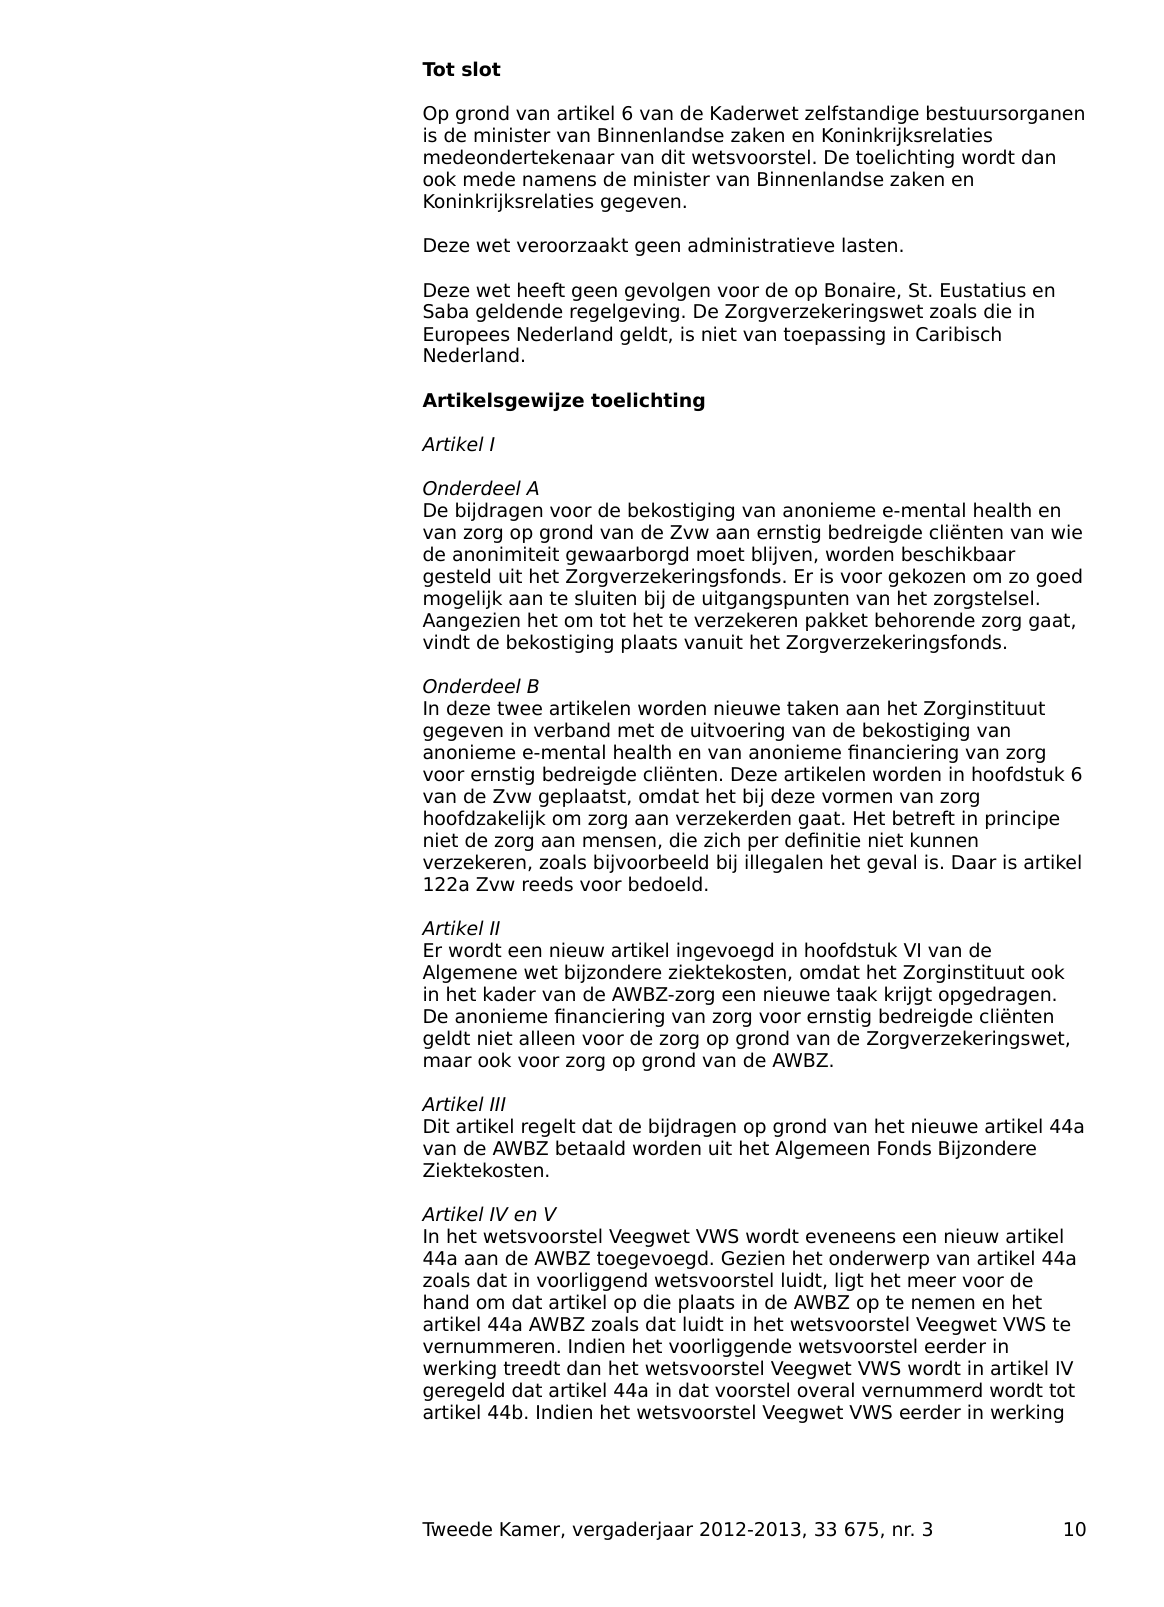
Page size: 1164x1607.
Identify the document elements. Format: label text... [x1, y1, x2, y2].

text Er wordt een nieuw artikel ingevoegd in hoofdstuk VI van de Algemene wet bijzondere ziektekosten, omdat het Zorginstituut ook in het kader van de AWBZ-zorg een nieuwe taak krijgt opgedragen. De anonieme financiering van zorg voor ernstig bedreigde cliënten geldt niet alleen voor de zorg op grond van de Zorgverzekeringswet, maar ook voor zorg op grond van de AWBZ. [422, 940, 1087, 1072]
subtitle Artikel IV en V [422, 1204, 1087, 1226]
text De bijdragen voor de bekostiging van anonieme e-mental health en van zorg op grond van de Zvw aan ernstig bedreigde cliënten van wie de anonimiteit gewaarborgd moet blijven, worden beschikbaar gesteld uit het Zorgverzekeringsfonds. Er is voor gekozen om zo goed mogelijk aan te sluiten bij de uitgangspunten van het zorgstelsel. Aangezien het om tot het te verzekeren pakket behorende zorg gaat, vindt de bekostiging plaats vanuit het Zorgverzekeringsfonds. [422, 500, 1087, 654]
subtitle Artikel II [422, 918, 1087, 940]
subtitle Artikel I [422, 434, 1087, 456]
text Deze wet heeft geen gevolgen voor de op Bonaire, St. Eustatius en Saba geldende regelgeving. De Zorgverzekeringswet zoals die in Europees Nederland geldt, is niet van toepassing in Caribisch Nederland. [422, 279, 1087, 367]
subtitle Onderdeel A [422, 478, 1087, 500]
text In deze twee artikelen worden nieuwe taken aan het Zorginstituut gegeven in verband met de uitvoering van de bekostiging van anonieme e-mental health en van anonieme financiering van zorg voor ernstig bedreigde cliënten. Deze artikelen worden in hoofdstuk 6 van de Zvw geplaatst, omdat het bij deze vormen van zorg hoofdzakelijk om zorg aan verzekerden gaat. Het betreft in principe niet de zorg aan mensen, die zich per definitie niet kunnen verzekeren, zoals bijvoorbeeld bij illegalen het geval is. Daar is artikel 122a Zvw reeds voor bedoeld. [422, 698, 1087, 896]
text Deze wet veroorzaakt geen administratieve lasten. [422, 235, 1087, 257]
subtitle Tot slot [422, 59, 1087, 81]
subtitle Onderdeel B [422, 676, 1087, 698]
subtitle Artikelsgewijze toelichting [422, 389, 1087, 412]
text Op grond van artikel 6 van de Kaderwet zelfstandige bestuursorganen is de minister van Binnenlandse zaken en Koninkrijksrelaties medeondertekenaar van dit wetsvoorstel. De toelichting wordt dan ook mede namens de minister van Binnenlandse zaken en Koninkrijksrelaties gegeven. [422, 103, 1087, 213]
text In het wetsvoorstel Veegwet VWS wordt eveneens een nieuw artikel 44a aan de AWBZ toegevoegd. Gezien het onderwerp van artikel 44a zoals dat in voorliggend wetsvoorstel luidt, ligt het meer voor de hand om dat artikel op die plaats in de AWBZ op te nemen en het artikel 44a AWBZ zoals dat luidt in het wetsvoorstel Veegwet VWS te vernummeren. Indien het voorliggende wetsvoorstel eerder in werking treedt dan het wetsvoorstel Veegwet VWS wordt in artikel IV geregeld dat artikel 44a in dat voorstel overal vernummerd wordt tot artikel 44b. Indien het wetsvoorstel Veegwet VWS eerder in werking [422, 1226, 1087, 1424]
subtitle Artikel III [422, 1094, 1087, 1116]
text Dit artikel regelt dat de bijdragen op grond van het nieuwe artikel 44a van de AWBZ betaald worden uit het Algemeen Fonds Bijzondere Ziektekosten. [422, 1116, 1087, 1182]
